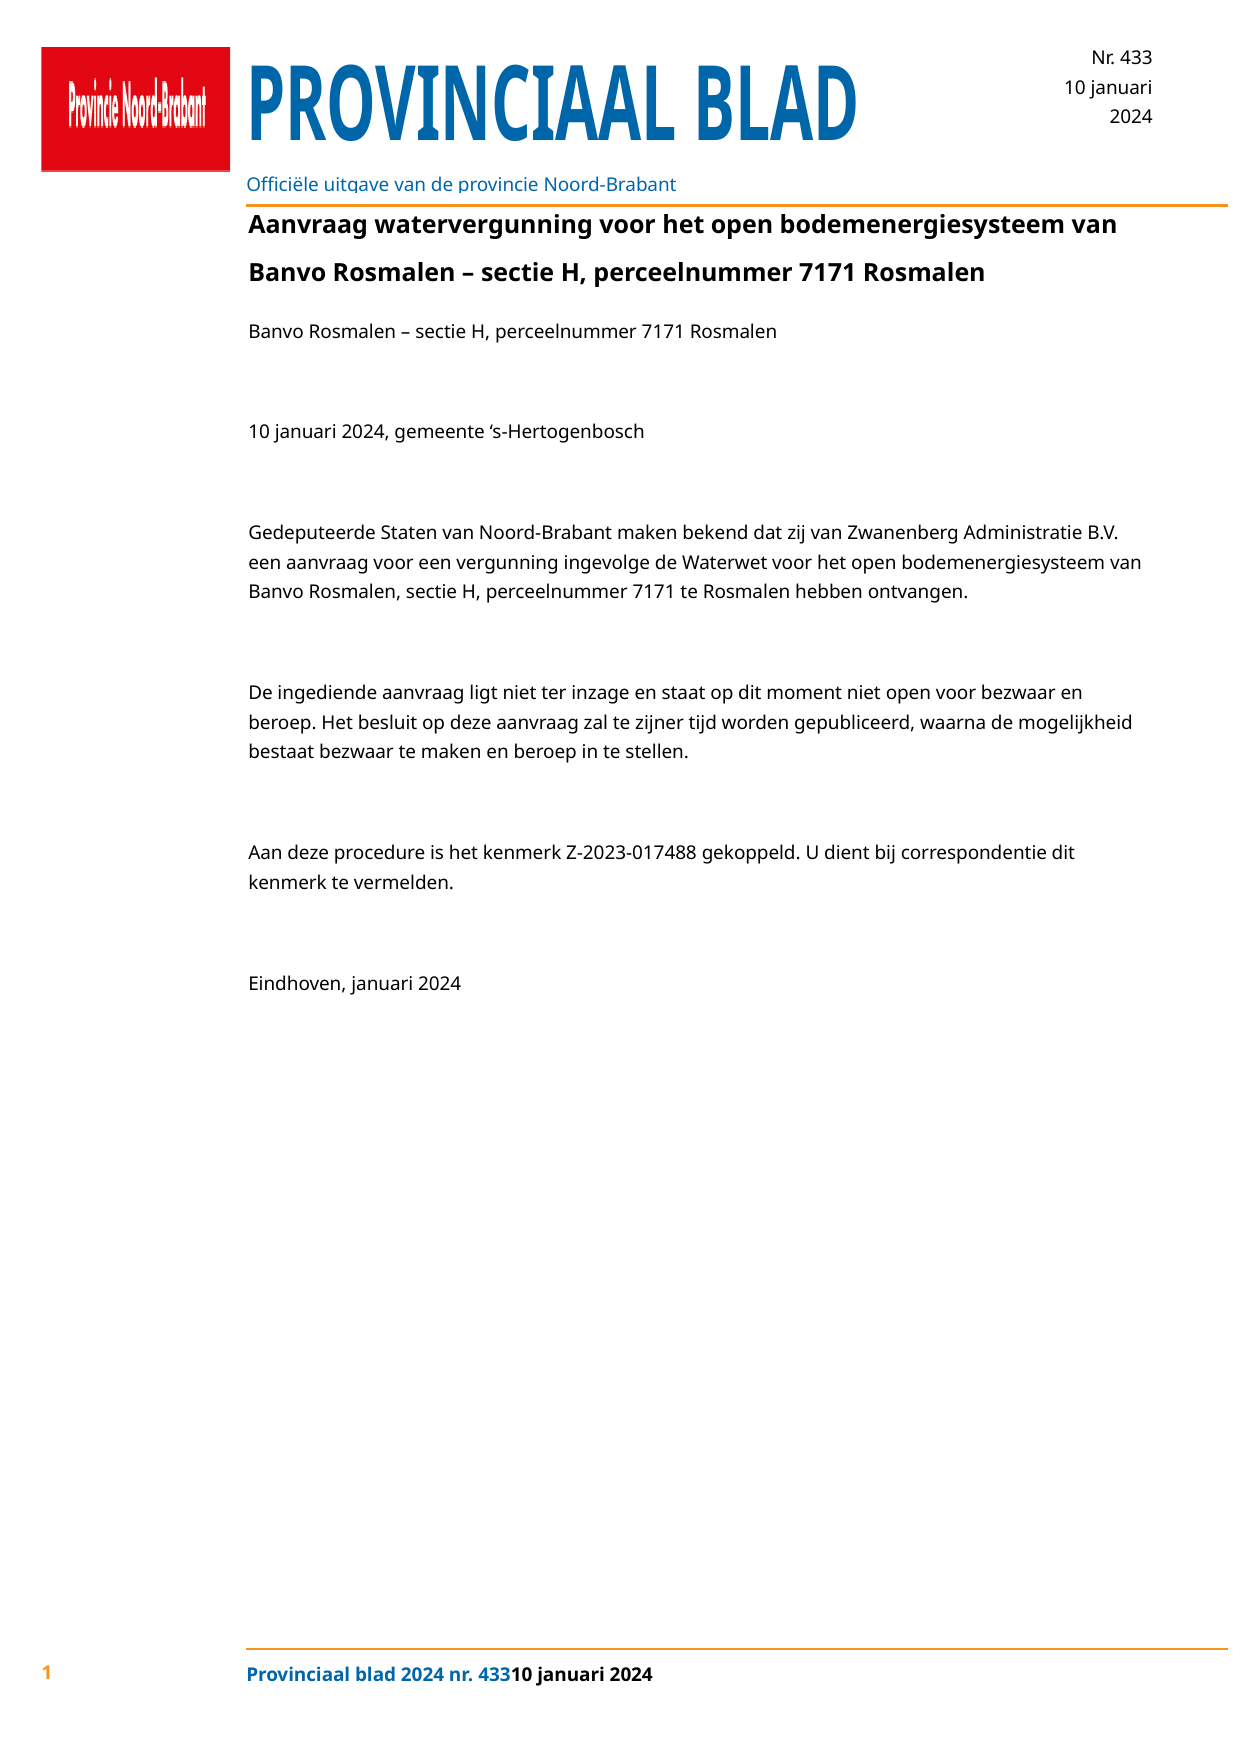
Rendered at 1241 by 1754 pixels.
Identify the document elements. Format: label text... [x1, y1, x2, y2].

text Banvo Rosmalen – sectie H, perceelnummer 7171 Rosmalen [248, 318, 1152, 344]
text De ingediende aanvraag ligt niet ter inzage en staat op dit moment niet open voor bezwaar en beroep. Het besluit op deze aanvraag zal te zijner tijd worden gepubliceerd, waarna de mogelijkheid bestaat bezwaar te maken en beroep in te stellen. [248, 679, 1152, 764]
text Gedeputeerde Staten van Noord-Brabant maken bekend dat zij van Zwanenberg Administratie B.V. een aanvraag voor een vergunning ingevolge de Waterwet voor het open bodemenergiesysteem van Banvo Rosmalen, sectie H, perceelnummer 7171 te Rosmalen hebben ontvangen. [248, 519, 1152, 604]
text 10 januari 2024, gemeente ‘s-Hertogenbosch [248, 419, 1152, 444]
picture [41, 47, 231, 172]
text Aanvraag watervergunning voor het open bodemenergiesysteem van Banvo Rosmalen – sectie H, perceelnummer 7171 Rosmalen [248, 207, 1152, 288]
text Eindhoven, januari 2024 [248, 970, 1152, 996]
text Aan deze procedure is het kenmerk Z-2023-017488 gekoppeld. U dient bij correspondentie dit kenmerk te vermelden. [248, 839, 1152, 895]
